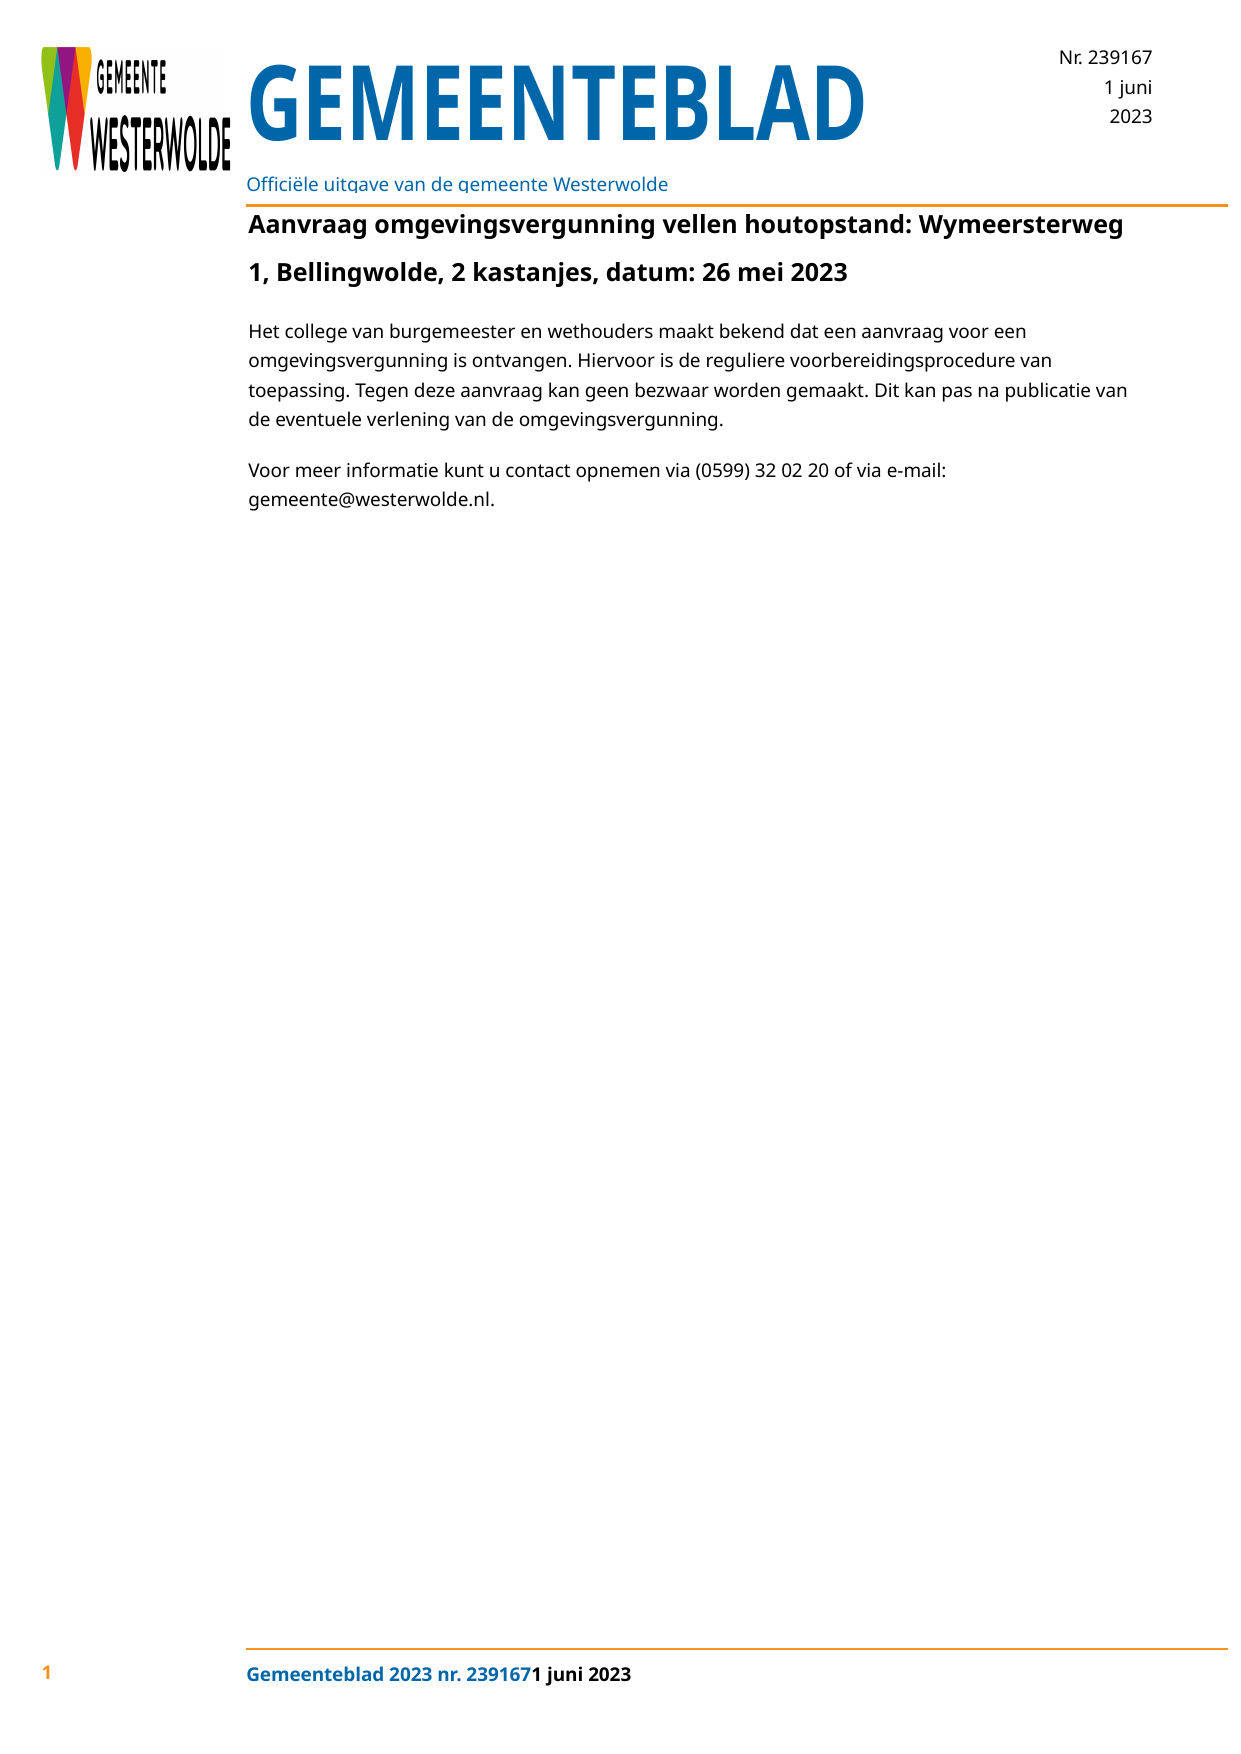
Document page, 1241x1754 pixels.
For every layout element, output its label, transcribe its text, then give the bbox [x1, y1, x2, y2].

text Voor meer informatie kunt u contact opnemen via (0599) 32 02 20 of via e-mail: gemeente@westerwolde.nl. [248, 457, 1152, 512]
text Aanvraag omgevingsvergunning vellen houtopstand: Wymeersterweg 1, Bellingwolde, 2 kastanjes, datum: 26 mei 2023 [248, 207, 1152, 288]
picture [41, 47, 231, 172]
text Het college van burgemeester en wethouders maakt bekend dat een aanvraag voor een omgevingsvergunning is ontvangen. Hiervoor is de reguliere voorbereidingsprocedure van toepassing. Tegen deze aanvraag kan geen bezwaar worden gemaakt. Dit kan pas na publicatie van de eventuele verlening van de omgevingsvergunning. [248, 318, 1152, 432]
